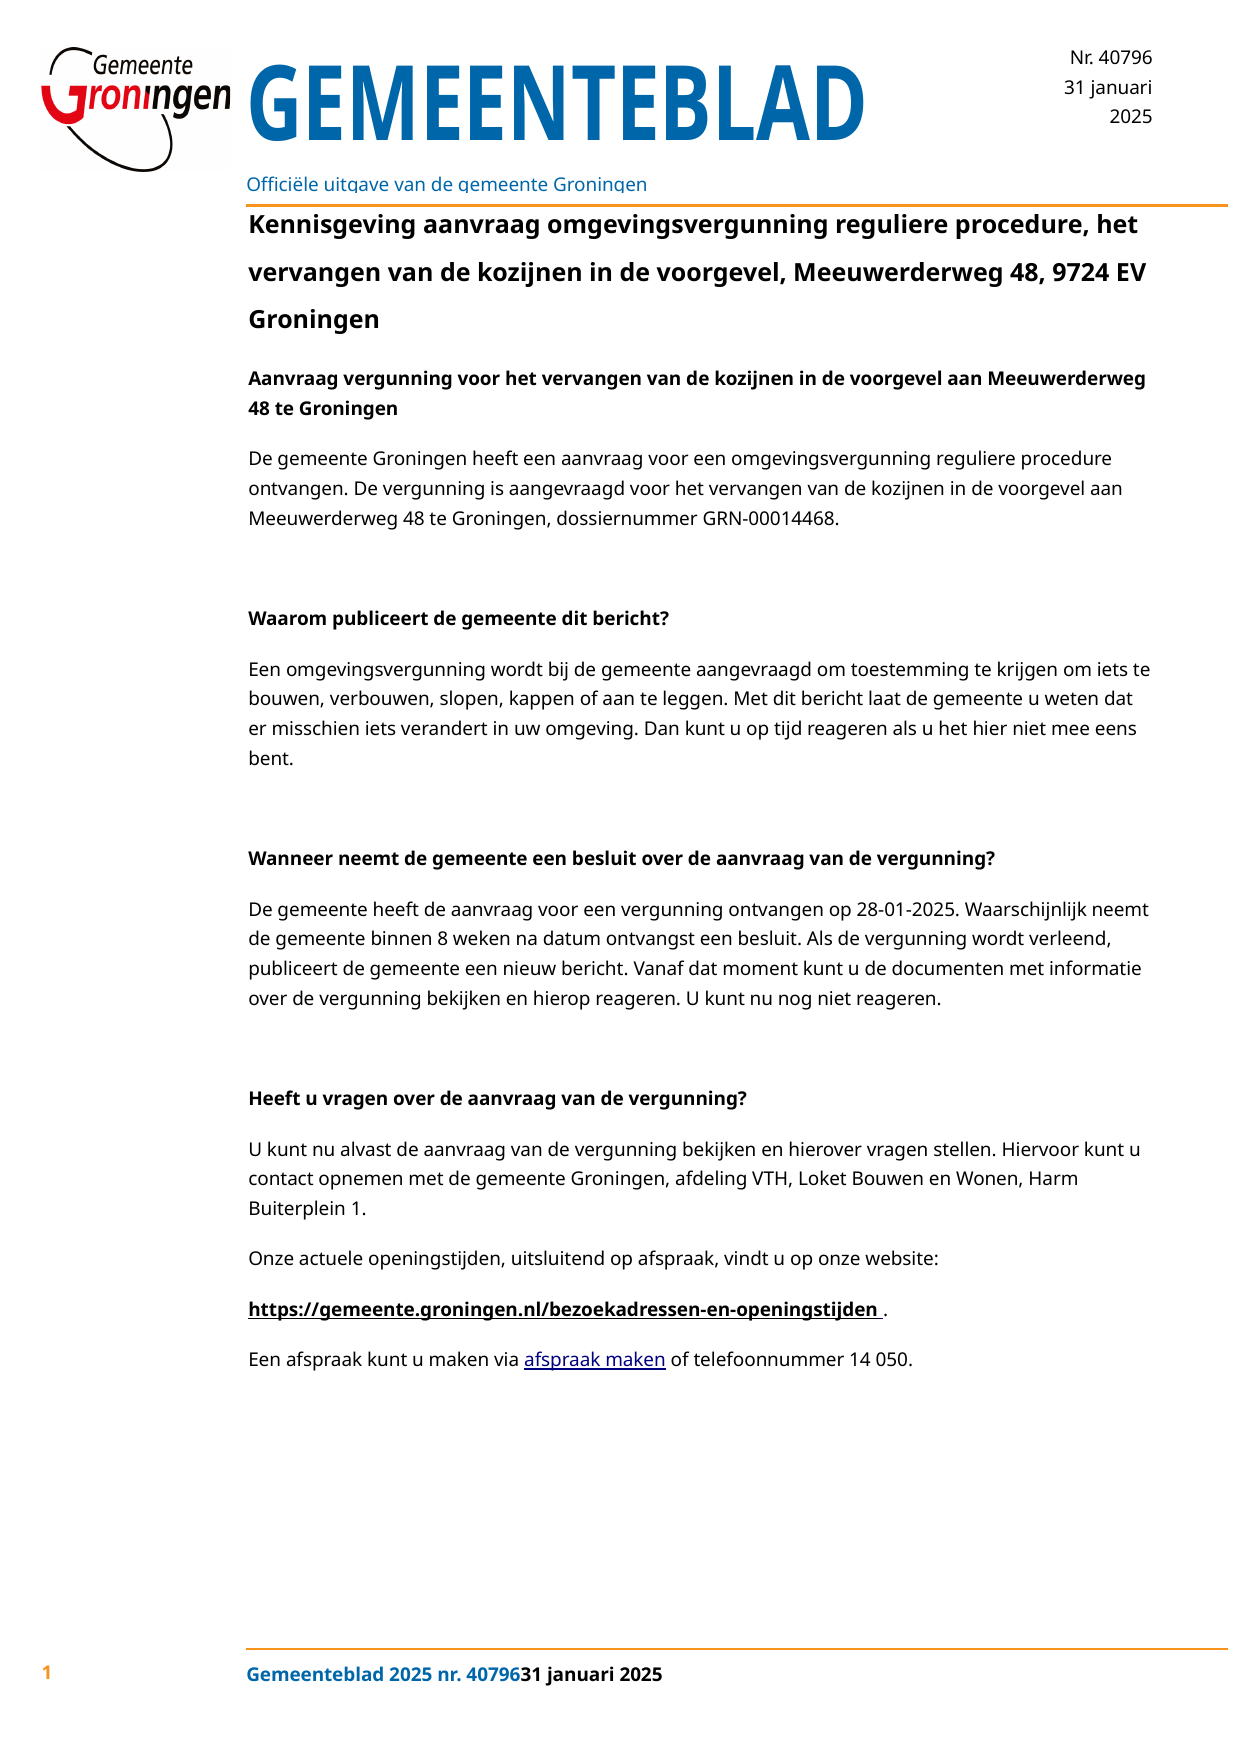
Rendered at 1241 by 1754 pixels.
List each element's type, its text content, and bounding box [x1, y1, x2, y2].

text Een omgevingsvergunning wordt bij de gemeente aangevraagd om toestemming te krijgen om iets te bouwen, verbouwen, slopen, kappen of aan te leggen. Met dit bericht laat de gemeente u weten dat er misschien iets verandert in uw omgeving. Dan kunt u op tijd reageren als u het hier niet mee eens bent. [248, 656, 1152, 770]
text U kunt nu alvast de aanvraag van de vergunning bekijken en hierover vragen stellen. Hiervoor kunt u contact opnemen met de gemeente Groningen, afdeling VTH, Loket Bouwen en Wonen, Harm Buiterplein 1. [248, 1136, 1152, 1221]
text Kennisgeving aanvraag omgevingsvergunning reguliere procedure, het vervangen van de kozijnen in de voorgevel, Meeuwerderweg 48, 9724 EV Groningen [248, 207, 1152, 336]
text Een afspraak kunt u maken via afspraak maken of telefoonnummer 14 050. [248, 1346, 1152, 1372]
text Onze actuele openingstijden, uitsluitend op afspraak, vindt u op onze website: [248, 1246, 1152, 1271]
text Waarom publiceert de gemeente dit bericht? [248, 606, 1152, 631]
text Heeft u vragen over de aanvraag van de vergunning? [248, 1086, 1152, 1111]
picture [41, 47, 231, 172]
text De gemeente heeft de aanvraag voor een vergunning ontvangen op 28-01-2025. Waarschijnlijk neemt de gemeente binnen 8 weken na datum ontvangst een besluit. Als de vergunning wordt verleend, publiceert de gemeente een nieuw bericht. Vanaf dat moment kunt u de documenten met informatie over de vergunning bekijken en hierop reageren. U kunt nu nog niet reageren. [248, 896, 1152, 1010]
text https://gemeente.groningen.nl/bezoekadressen-en-openingstijden . [248, 1296, 1152, 1322]
text Aanvraag vergunning voor het vervangen van de kozijnen in de voorgevel aan Meeuwerderweg 48 te Groningen [248, 366, 1152, 421]
text De gemeente Groningen heeft een aanvraag voor een omgevingsvergunning reguliere procedure ontvangen. De vergunning is aangevraagd voor het vervangen van de kozijnen in de voorgevel aan Meeuwerderweg 48 te Groningen, dossiernummer GRN-00014468. [248, 446, 1152, 530]
text Wanneer neemt de gemeente een besluit over de aanvraag van de vergunning? [248, 846, 1152, 871]
